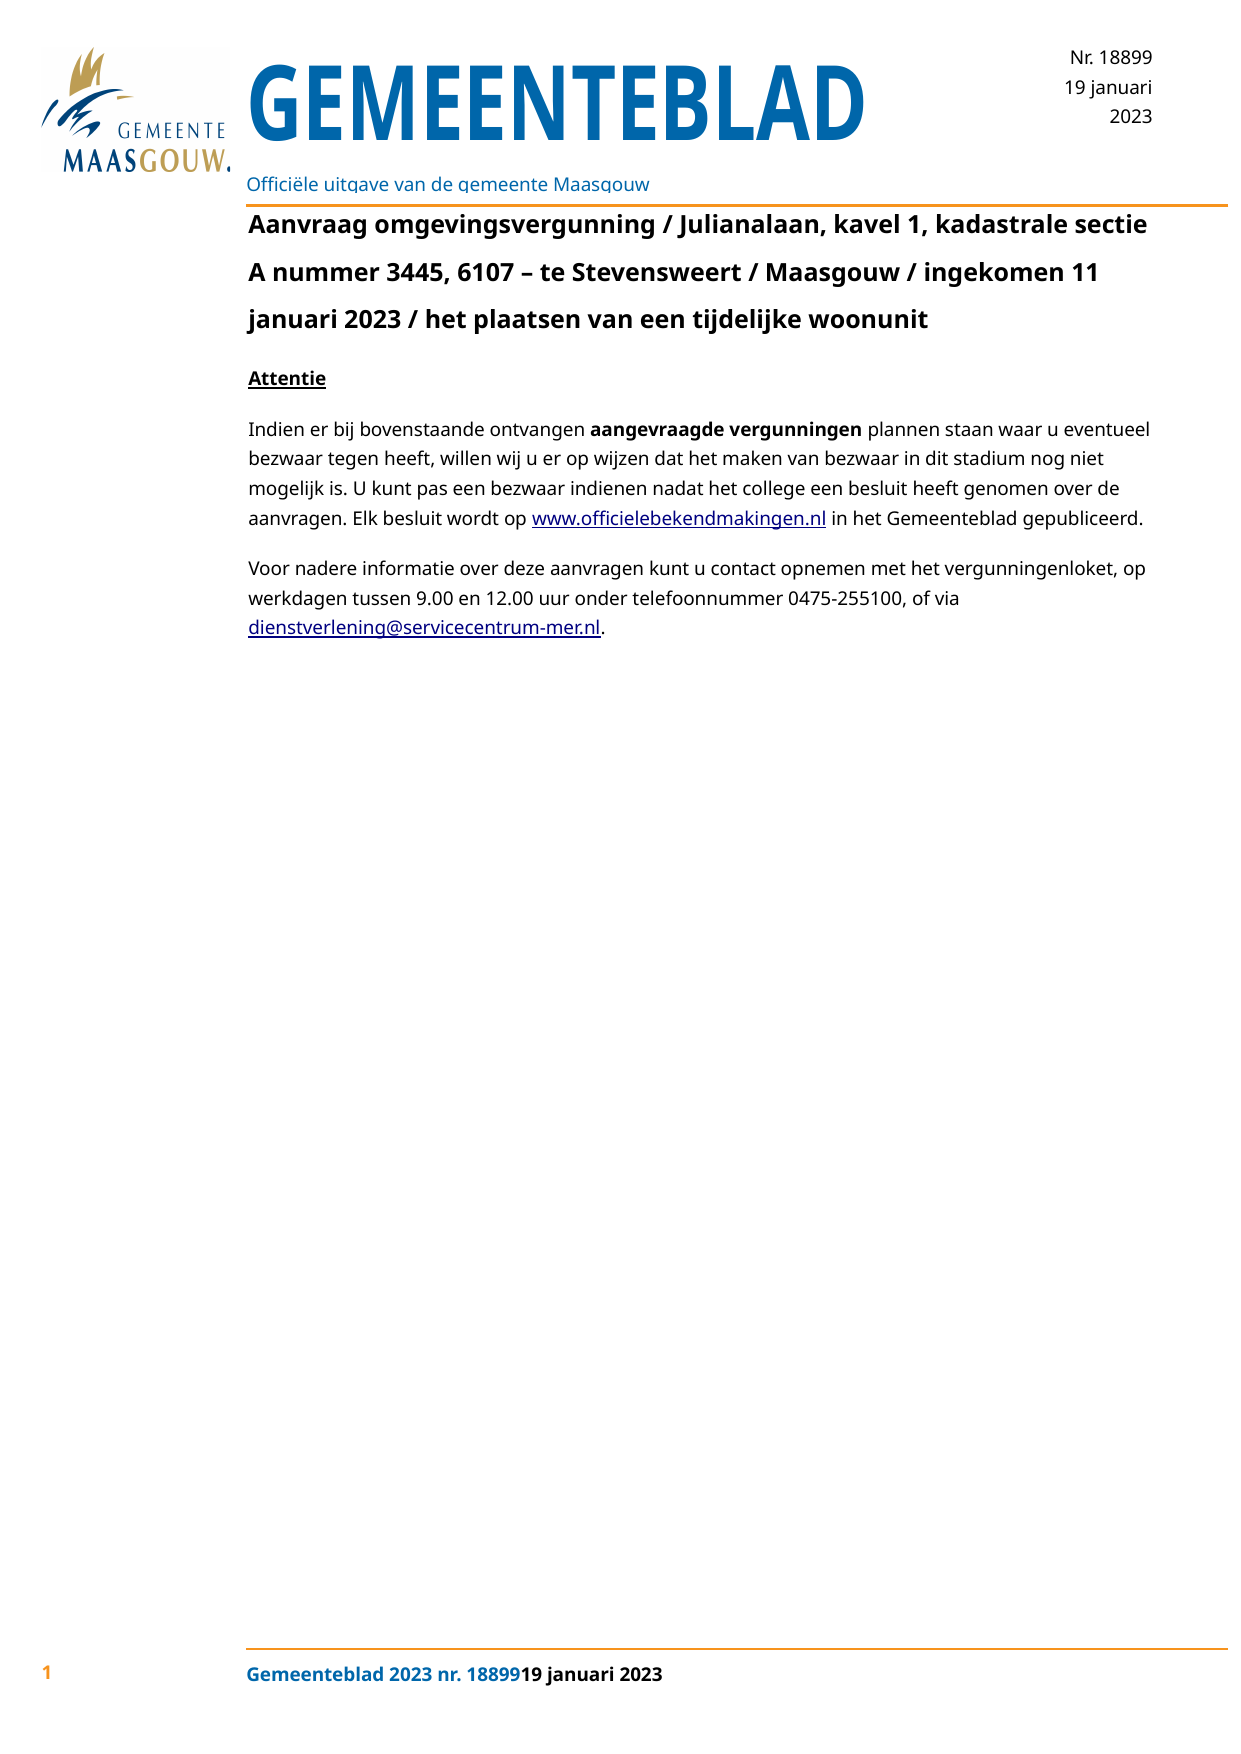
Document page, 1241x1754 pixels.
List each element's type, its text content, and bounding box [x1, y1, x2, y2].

picture [41, 47, 231, 172]
text Voor nadere informatie over deze aanvragen kunt u contact opnemen met het vergunningenloket, op werkdagen tussen 9.00 en 12.00 uur onder telefoonnummer 0475-255100, of via dienstverlening@servicecentrum-mer.nl. [248, 555, 1152, 640]
text Attentie [248, 366, 1152, 391]
text Aanvraag omgevingsvergunning / Julianalaan, kavel 1, kadastrale sectie A nummer 3445, 6107 – te Stevensweert / Maasgouw / ingekomen 11 januari 2023 / het plaatsen van een tijdelijke woonunit [248, 207, 1152, 336]
text Indien er bij bovenstaande ontvangen aangevraagde vergunningen plannen staan waar u eventueel bezwaar tegen heeft, willen wij u er op wijzen dat het maken van bezwaar in dit stadium nog niet mogelijk is. U kunt pas een bezwaar indienen nadat het college een besluit heeft genomen over de aanvragen. Elk besluit wordt op www.officielebekendmakingen.nl in het Gemeenteblad gepubliceerd. [248, 416, 1152, 530]
